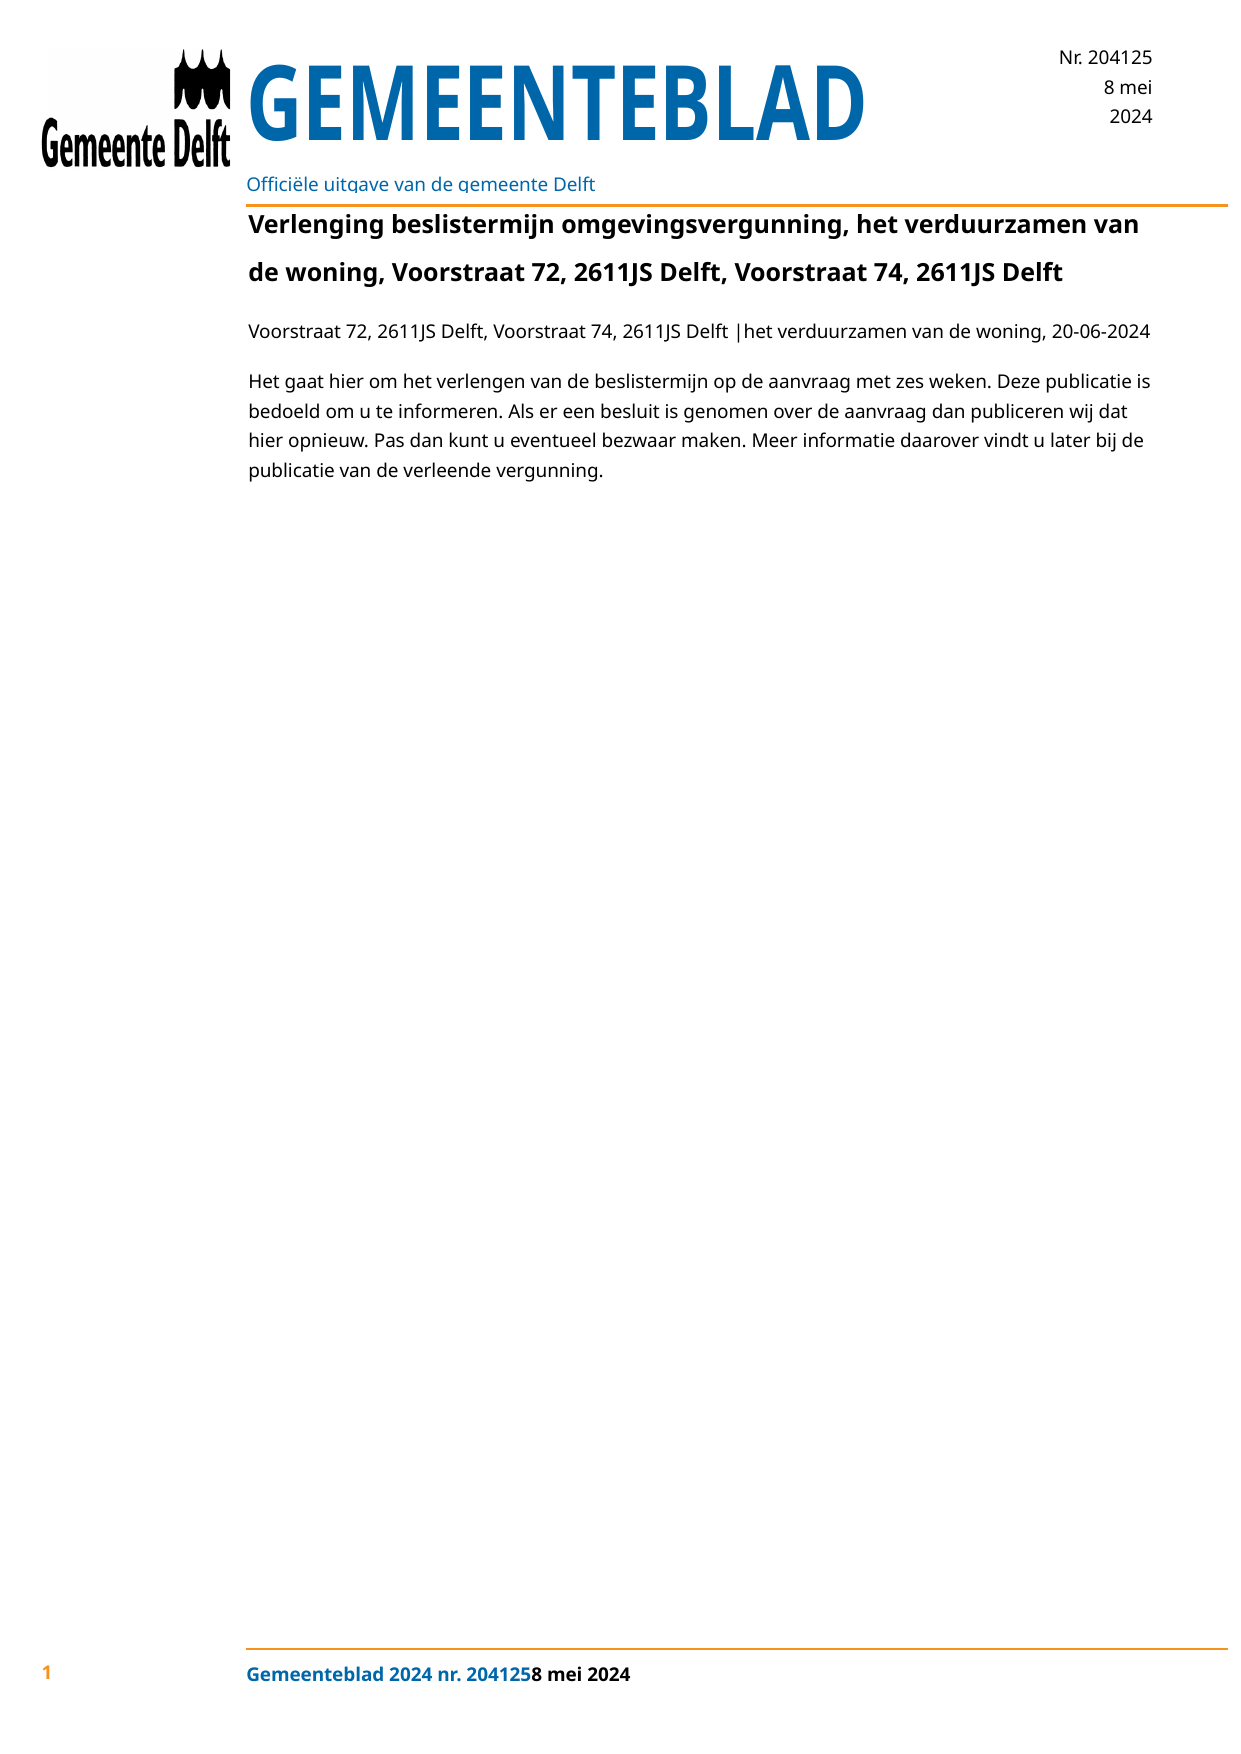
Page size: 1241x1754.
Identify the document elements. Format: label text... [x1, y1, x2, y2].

picture [41, 47, 231, 172]
text Het gaat hier om het verlengen van de beslistermijn op de aanvraag met zes weken. Deze publicatie is bedoeld om u te informeren. Als er een besluit is genomen over de aanvraag dan publiceren wij dat hier opnieuw. Pas dan kunt u eventueel bezwaar maken. Meer informatie daarover vindt u later bij de publicatie van de verleende vergunning. [248, 368, 1152, 483]
text Verlenging beslistermijn omgevingsvergunning, het verduurzamen van de woning, Voorstraat 72, 2611JS Delft, Voorstraat 74, 2611JS Delft [248, 207, 1152, 288]
text Voorstraat 72, 2611JS Delft, Voorstraat 74, 2611JS Delft |het verduurzamen van de woning, 20-06-2024 [248, 318, 1152, 344]
